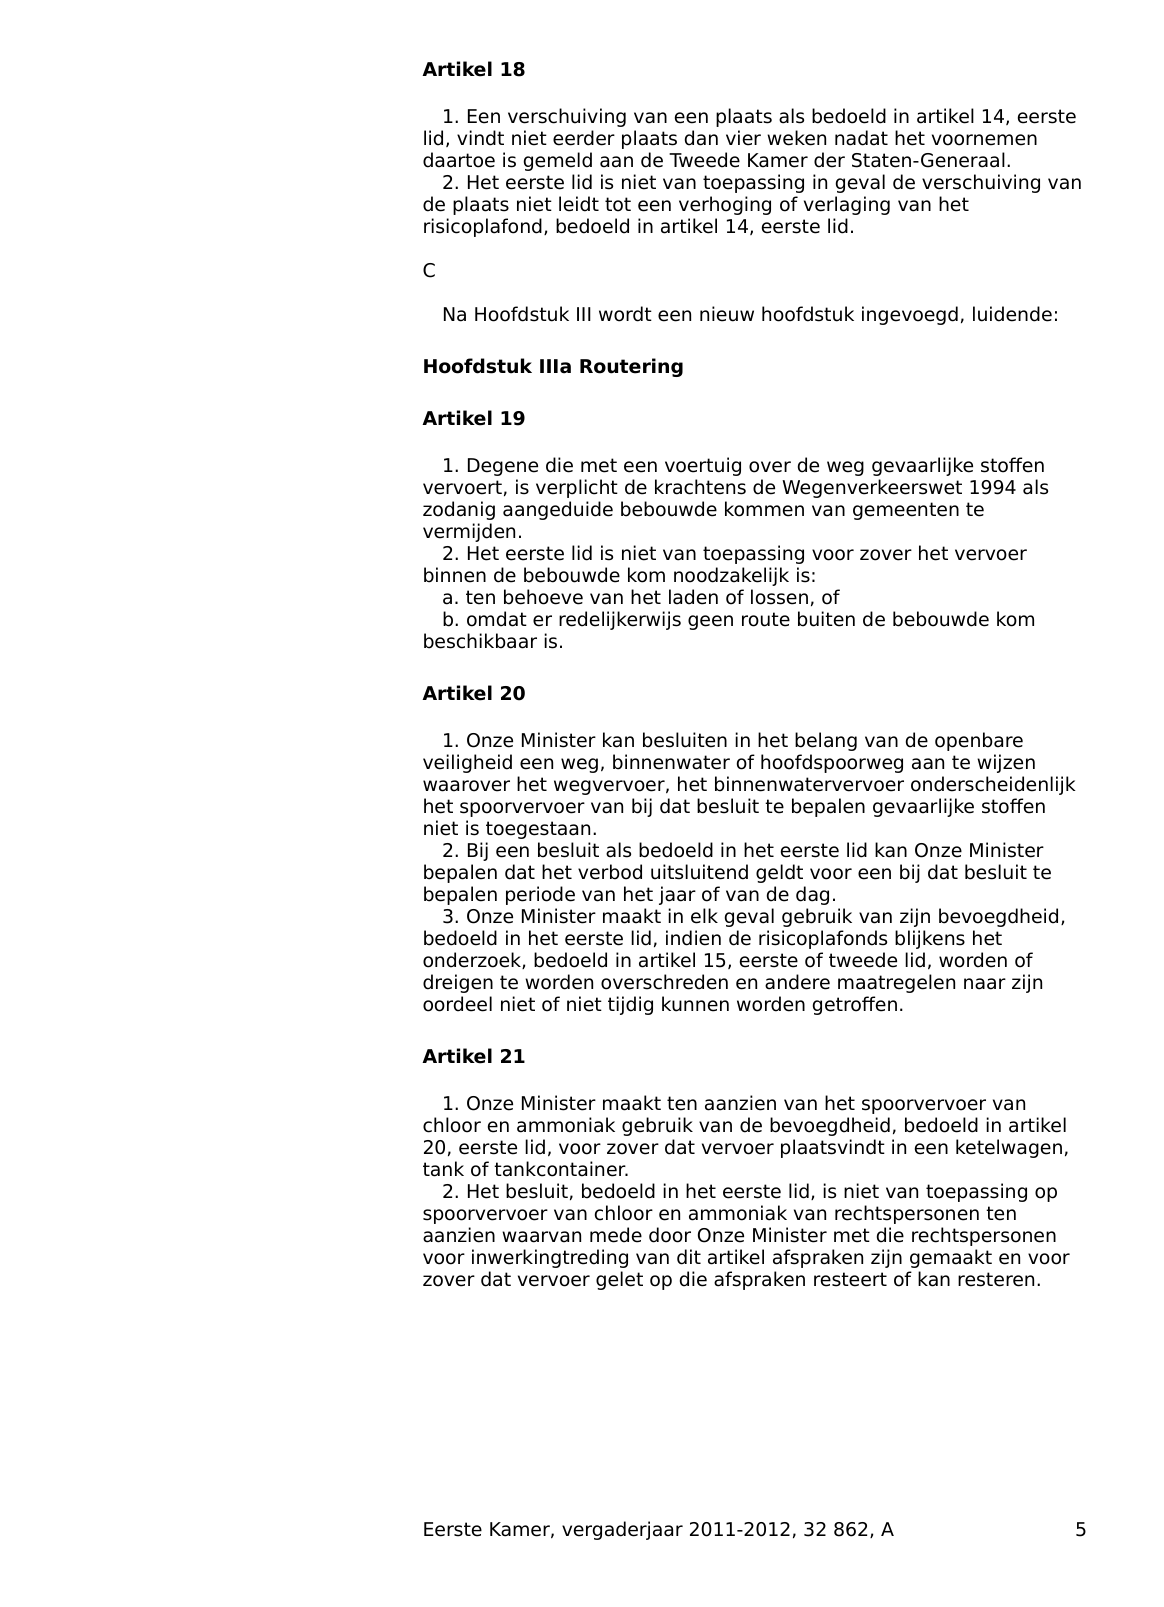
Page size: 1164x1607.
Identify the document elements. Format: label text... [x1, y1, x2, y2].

text 3. Onze Minister maakt in elk geval gebruik van zijn bevoegdheid, bedoeld in het eerste lid, indien de risicoplafonds blijkens het onderzoek, bedoeld in artikel 15, eerste of tweede lid, worden of dreigen te worden overschreden en andere maatregelen naar zijn oordeel niet of niet tijdig kunnen worden getroffen. [422, 906, 1087, 1016]
subtitle Artikel 21 [422, 1046, 1087, 1068]
text 2. Het besluit, bedoeld in het eerste lid, is niet van toepassing op spoorvervoer van chloor en ammoniak van rechtspersonen ten aanzien waarvan mede door Onze Minister met die rechtspersonen voor inwerkingtreding van dit artikel afspraken zijn gemaakt en voor zover dat vervoer gelet op die afspraken resteert of kan resteren. [422, 1181, 1087, 1291]
text Na Hoofdstuk III wordt een nieuw hoofdstuk ingevoegd, luidende: [422, 304, 1087, 326]
text 1. Een verschuiving van een plaats als bedoeld in artikel 14, eerste lid, vindt niet eerder plaats dan vier weken nadat het voornemen daartoe is gemeld aan de Tweede Kamer der Staten-Generaal. [422, 106, 1087, 172]
text 2. Bij een besluit als bedoeld in het eerste lid kan Onze Minister bepalen dat het verbod uitsluitend geldt voor een bij dat besluit te bepalen periode van het jaar of van de dag. [422, 840, 1087, 906]
text 2. Het eerste lid is niet van toepassing in geval de verschuiving van de plaats niet leidt tot een verhoging of verlaging van het risicoplafond, bedoeld in artikel 14, eerste lid. [422, 172, 1087, 238]
text b. omdat er redelijkerwijs geen route buiten de bebouwde kom beschikbaar is. [422, 609, 1087, 653]
text 1. Onze Minister maakt ten aanzien van het spoorvervoer van chloor en ammoniak gebruik van de bevoegdheid, bedoeld in artikel 20, eerste lid, voor zover dat vervoer plaatsvindt in een ketelwagen, tank of tankcontainer. [422, 1093, 1087, 1181]
subtitle Artikel 19 [422, 408, 1087, 430]
subtitle Artikel 20 [422, 683, 1087, 705]
text 1. Degene die met een voertuig over de weg gevaarlijke stoffen vervoert, is verplicht de krachtens de Wegenverkeerswet 1994 als zodanig aangeduide bebouwde kommen van gemeenten te vermijden. [422, 455, 1087, 543]
subtitle Artikel 18 [422, 59, 1087, 81]
text a. ten behoeve van het laden of lossen, of [422, 587, 1087, 609]
text 1. Onze Minister kan besluiten in het belang van de openbare veiligheid een weg, binnenwater of hoofdspoorweg aan te wijzen waarover het wegvervoer, het binnenwatervervoer onderscheidenlijk het spoorvervoer van bij dat besluit te bepalen gevaarlijke stoffen niet is toegestaan. [422, 730, 1087, 840]
text 2. Het eerste lid is niet van toepassing voor zover het vervoer binnen de bebouwde kom noodzakelijk is: [422, 543, 1087, 587]
text C [422, 260, 1087, 282]
subtitle Hoofdstuk IIIa Routering [422, 356, 1087, 378]
